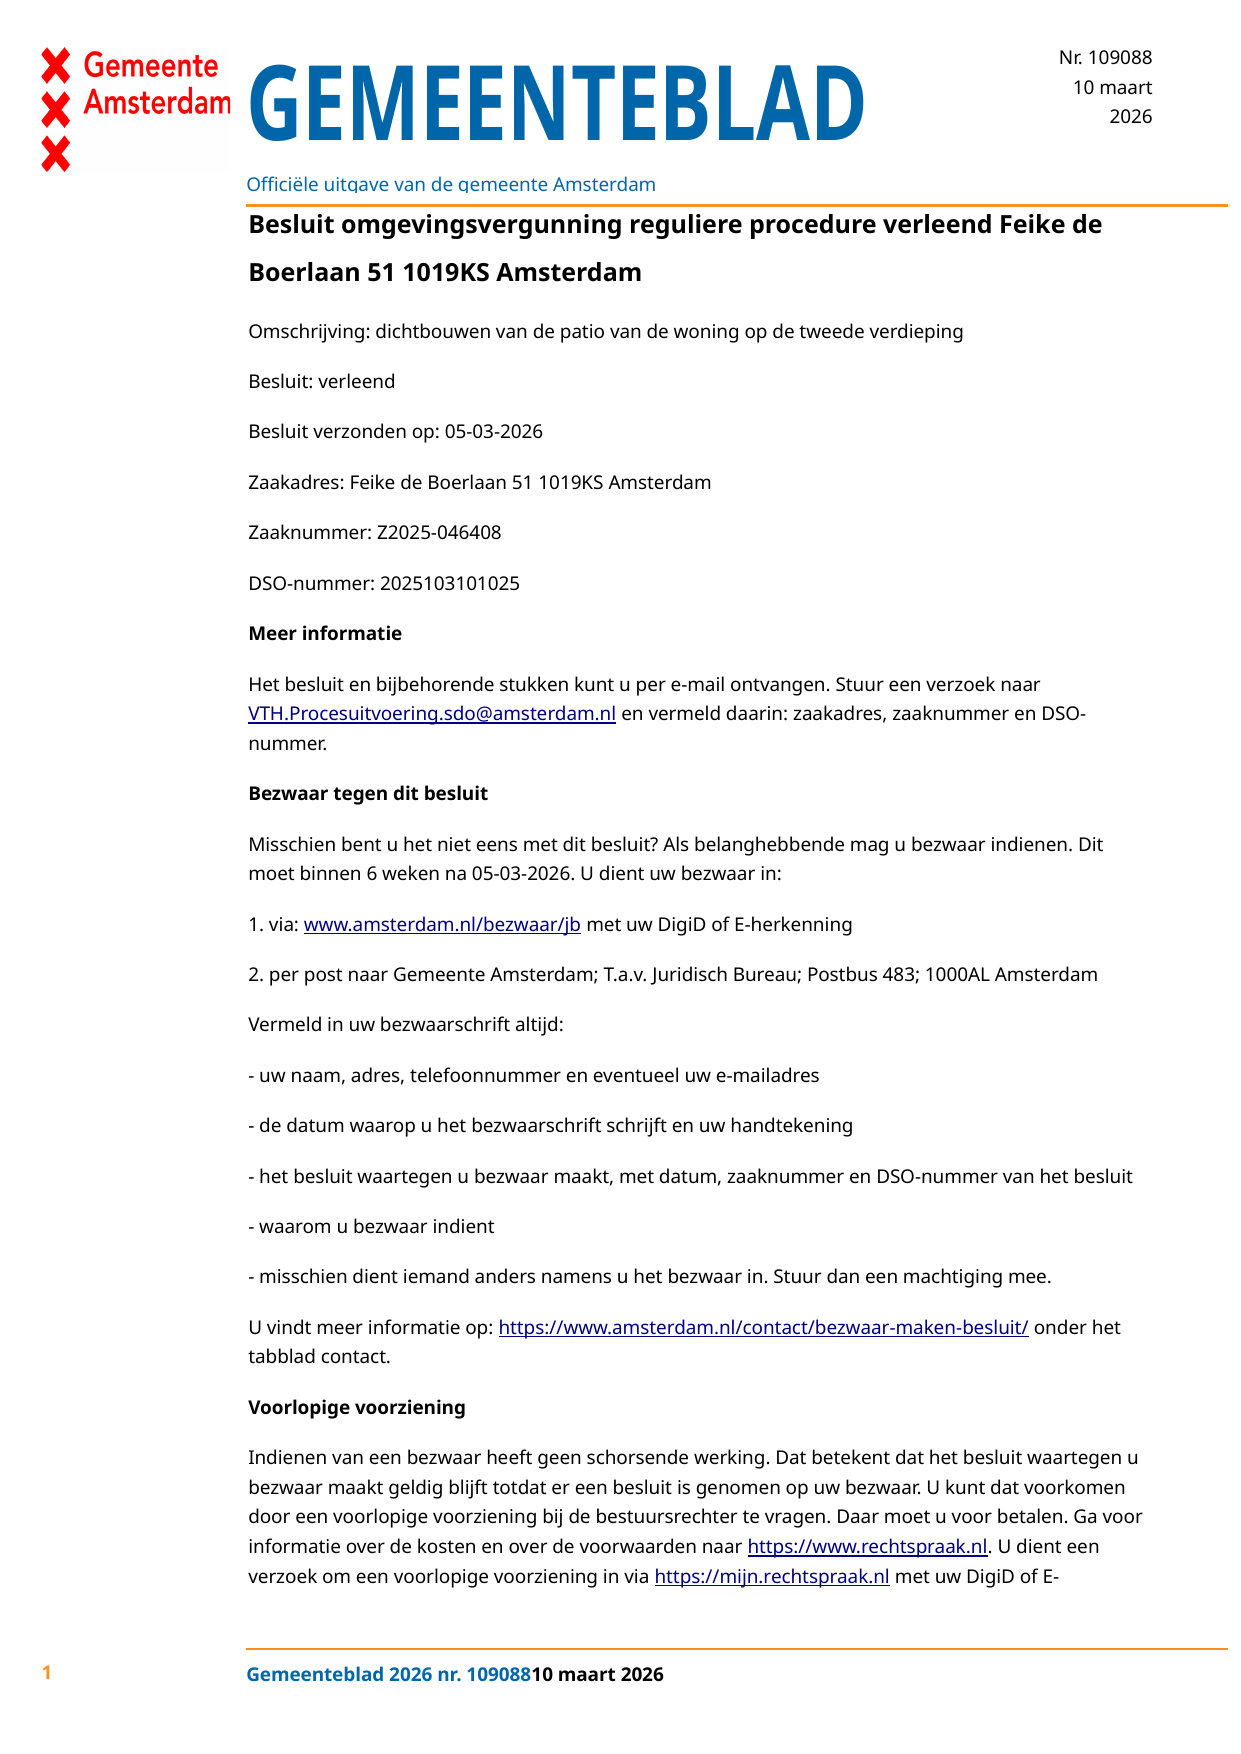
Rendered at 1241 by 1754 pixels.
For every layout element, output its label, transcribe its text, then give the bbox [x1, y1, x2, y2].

text Misschien bent u het niet eens met dit besluit? Als belanghebbende mag u bezwaar indienen. Dit moet binnen 6 weken na 05-03-2026. U dient uw bezwaar in: [248, 831, 1152, 886]
text Indienen van een bezwaar heeft geen schorsende werking. Dat betekent dat het besluit waartegen u bezwaar maakt geldig blijft totdat er een besluit is genomen op uw bezwaar. U kunt dat voorkomen door een voorlopige voorziening bij de bestuursrechter te vragen. Daar moet u voor betalen. Ga voor informatie over de kosten en over de voorwaarden naar https://www.rechtspraak.nl. U dient een verzoek om een voorlopige voorziening in via https://mijn.rechtspraak.nl met uw DigiD of E- [248, 1444, 1152, 1589]
text - uw naam, adres, telefoonnummer en eventueel uw e-mailadres [248, 1062, 1152, 1088]
text 2. per post naar Gemeente Amsterdam; T.a.v. Juridisch Bureau; Postbus 483; 1000AL Amsterdam [248, 961, 1152, 987]
text Zaaknummer: Z2025-046408 [248, 519, 1152, 545]
text Meer informatie [248, 620, 1152, 646]
text Besluit verzonden op: 05-03-2026 [248, 419, 1152, 444]
text Bezwaar tegen dit besluit [248, 780, 1152, 806]
text U vindt meer informatie op: https://www.amsterdam.nl/contact/bezwaar-maken-besluit/ onder het tabblad contact. [248, 1314, 1152, 1369]
text Besluit omgevingsvergunning reguliere procedure verleend Feike de Boerlaan 51 1019KS Amsterdam [248, 207, 1152, 288]
text Besluit: verleend [248, 368, 1152, 394]
text DSO-nummer: 2025103101025 [248, 570, 1152, 596]
text Zaakadres: Feike de Boerlaan 51 1019KS Amsterdam [248, 469, 1152, 495]
text - de datum waarop u het bezwaarschrift schrijft en uw handtekening [248, 1112, 1152, 1138]
text Vermeld in uw bezwaarschrift altijd: [248, 1012, 1152, 1037]
text - het besluit waartegen u bezwaar maakt, met datum, zaaknummer en DSO-nummer van het besluit [248, 1163, 1152, 1189]
text Omschrijving: dichtbouwen van de patio van de woning op de tweede verdieping [248, 318, 1152, 344]
text Voorlopige voorziening [248, 1394, 1152, 1420]
text - misschien dient iemand anders namens u het bezwaar in. Stuur dan een machtiging mee. [248, 1264, 1152, 1289]
picture [41, 47, 231, 172]
text 1. via: www.amsterdam.nl/bezwaar/jb met uw DigiD of E-herkenning [248, 911, 1152, 937]
text Het besluit en bijbehorende stukken kunt u per e-mail ontvangen. Stuur een verzoek naar VTH.Procesuitvoering.sdo@amsterdam.nl en vermeld daarin: zaakadres, zaaknummer en DSO-nummer. [248, 671, 1152, 756]
text - waarom u bezwaar indient [248, 1213, 1152, 1239]
